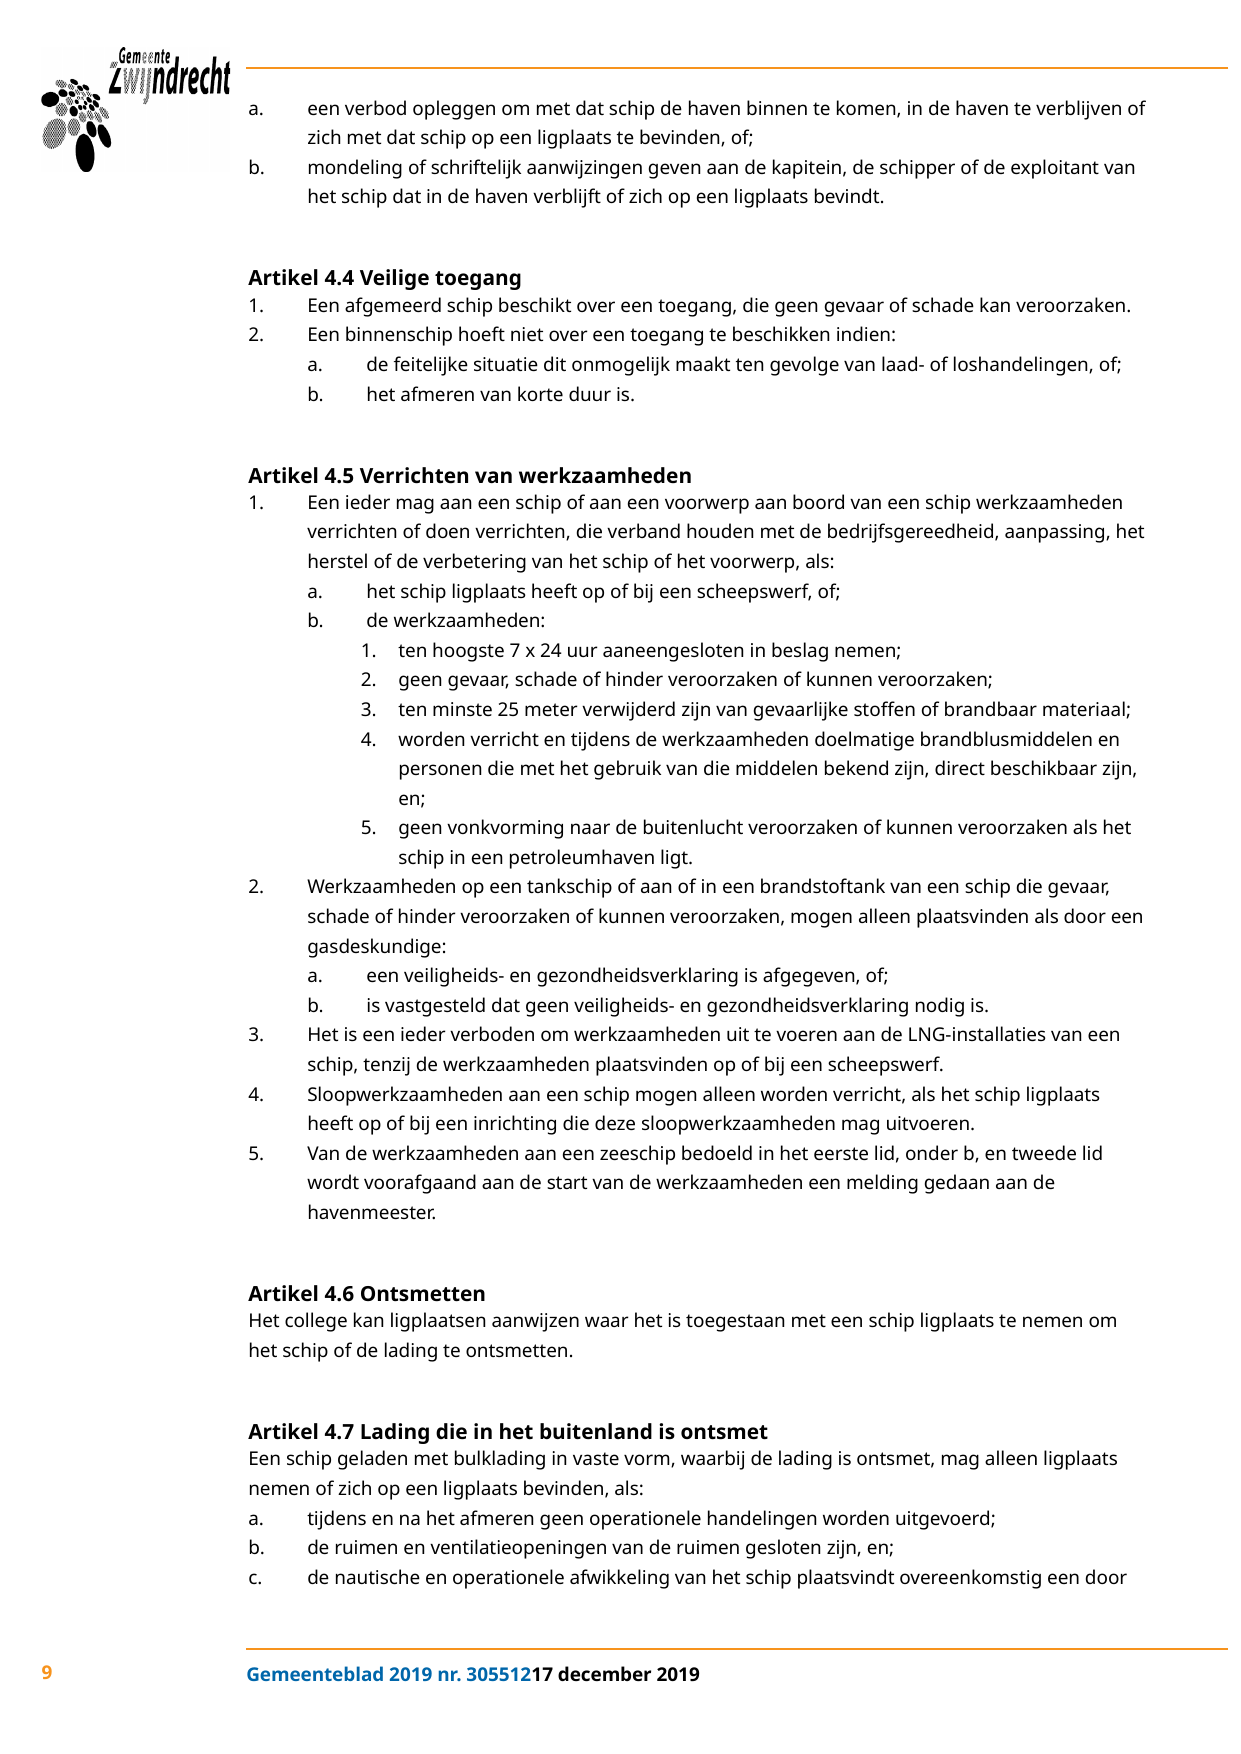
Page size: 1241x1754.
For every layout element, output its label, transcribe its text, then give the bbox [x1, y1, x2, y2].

list geen vonkvorming naar de buitenlucht veroorzaken of kunnen veroorzaken als het schip in een petroleumhaven ligt. [361, 814, 1152, 870]
list tijdens en na het afmeren geen operationele handelingen worden uitgevoerd; [248, 1505, 1152, 1531]
list Van de werkzaamheden aan een zeeschip bedoeld in het eerste lid, onder b, en tweede lid wordt voorafgaand aan de start van de werkzaamheden een melding gedaan aan de havenmeester. [248, 1140, 1152, 1225]
list het schip ligplaats heeft op of bij een scheepswerf, of; [307, 578, 1152, 604]
list Werkzaamheden op een tankschip of aan of in een brandstoftank van een schip die gevaar, schade of hinder veroorzaken of kunnen veroorzaken, mogen alleen plaatsvinden als door een gasdeskundige: [248, 874, 1152, 959]
list ten hoogste 7 x 24 uur aaneengesloten in beslag nemen; [361, 637, 1152, 663]
list het afmeren van korte duur is. [307, 381, 1152, 406]
list ten minste 25 meter verwijderd zijn van gevaarlijke stoffen of brandbaar materiaal; [361, 696, 1152, 722]
list de werkzaamheden: [307, 607, 1152, 633]
list Een ieder mag aan een schip of aan een voorwerp aan boord van een schip werkzaamheden verrichten of doen verrichten, die verband houden met de bedrijfsgereedheid, aanpassing, het herstel of de verbetering van het schip of het voorwerp, als: [248, 489, 1152, 574]
list worden verricht en tijdens de werkzaamheden doelmatige brandblusmiddelen en personen die met het gebruik van die middelen bekend zijn, direct beschikbaar zijn, en; [361, 726, 1152, 811]
text Artikel 4.7 Lading die in het buitenland is ontsmet [248, 1417, 1152, 1446]
list Een afgemeerd schip beschikt over een toegang, die geen gevaar of schade kan veroorzaken. [248, 292, 1152, 318]
list de ruimen en ventilatieopeningen van de ruimen gesloten zijn, en; [248, 1534, 1152, 1560]
list Het is een ieder verboden om werkzaamheden uit te voeren aan de LNG-installaties van een schip, tenzij de werkzaamheden plaatsvinden op of bij een scheepswerf. [248, 1022, 1152, 1077]
list geen gevaar, schade of hinder veroorzaken of kunnen veroorzaken; [361, 667, 1152, 692]
list een verbod opleggen om met dat schip de haven binnen te komen, in de haven te verblijven of zich met dat schip op een ligplaats te bevinden, of; [248, 95, 1152, 150]
list een veiligheids- en gezondheidsverklaring is afgegeven, of; [307, 962, 1152, 988]
text Een schip geladen met bulklading in vaste vorm, waarbij de lading is ontsmet, mag alleen ligplaats nemen of zich op een ligplaats bevinden, als: [248, 1446, 1152, 1501]
text Artikel 4.4 Veilige toegang [248, 263, 1152, 292]
list mondeling of schriftelijk aanwijzingen geven aan de kapitein, de schipper of de exploitant van het schip dat in de haven verblijft of zich op een ligplaats bevindt. [248, 154, 1152, 209]
text Het college kan ligplaatsen aanwijzen waar het is toegestaan met een schip ligplaats te nemen om het schip of de lading te ontsmetten. [248, 1308, 1152, 1363]
list de feitelijke situatie dit onmogelijk maakt ten gevolge van laad- of loshandelingen, of; [307, 351, 1152, 377]
list Sloopwerkzaamheden aan een schip mogen alleen worden verricht, als het schip ligplaats heeft op of bij een inrichting die deze sloopwerkzaamheden mag uitvoeren. [248, 1081, 1152, 1136]
text Artikel 4.6 Ontsmetten [248, 1279, 1152, 1308]
text Artikel 4.5 Verrichten van werkzaamheden [248, 461, 1152, 489]
list is vastgesteld dat geen veiligheids- en gezondheidsverklaring nodig is. [307, 992, 1152, 1018]
picture [41, 47, 231, 172]
list Een binnenschip hoeft niet over een toegang te beschikken indien: [248, 322, 1152, 347]
list de nautische en operationele afwikkeling van het schip plaatsvindt overeenkomstig een door [248, 1564, 1152, 1590]
